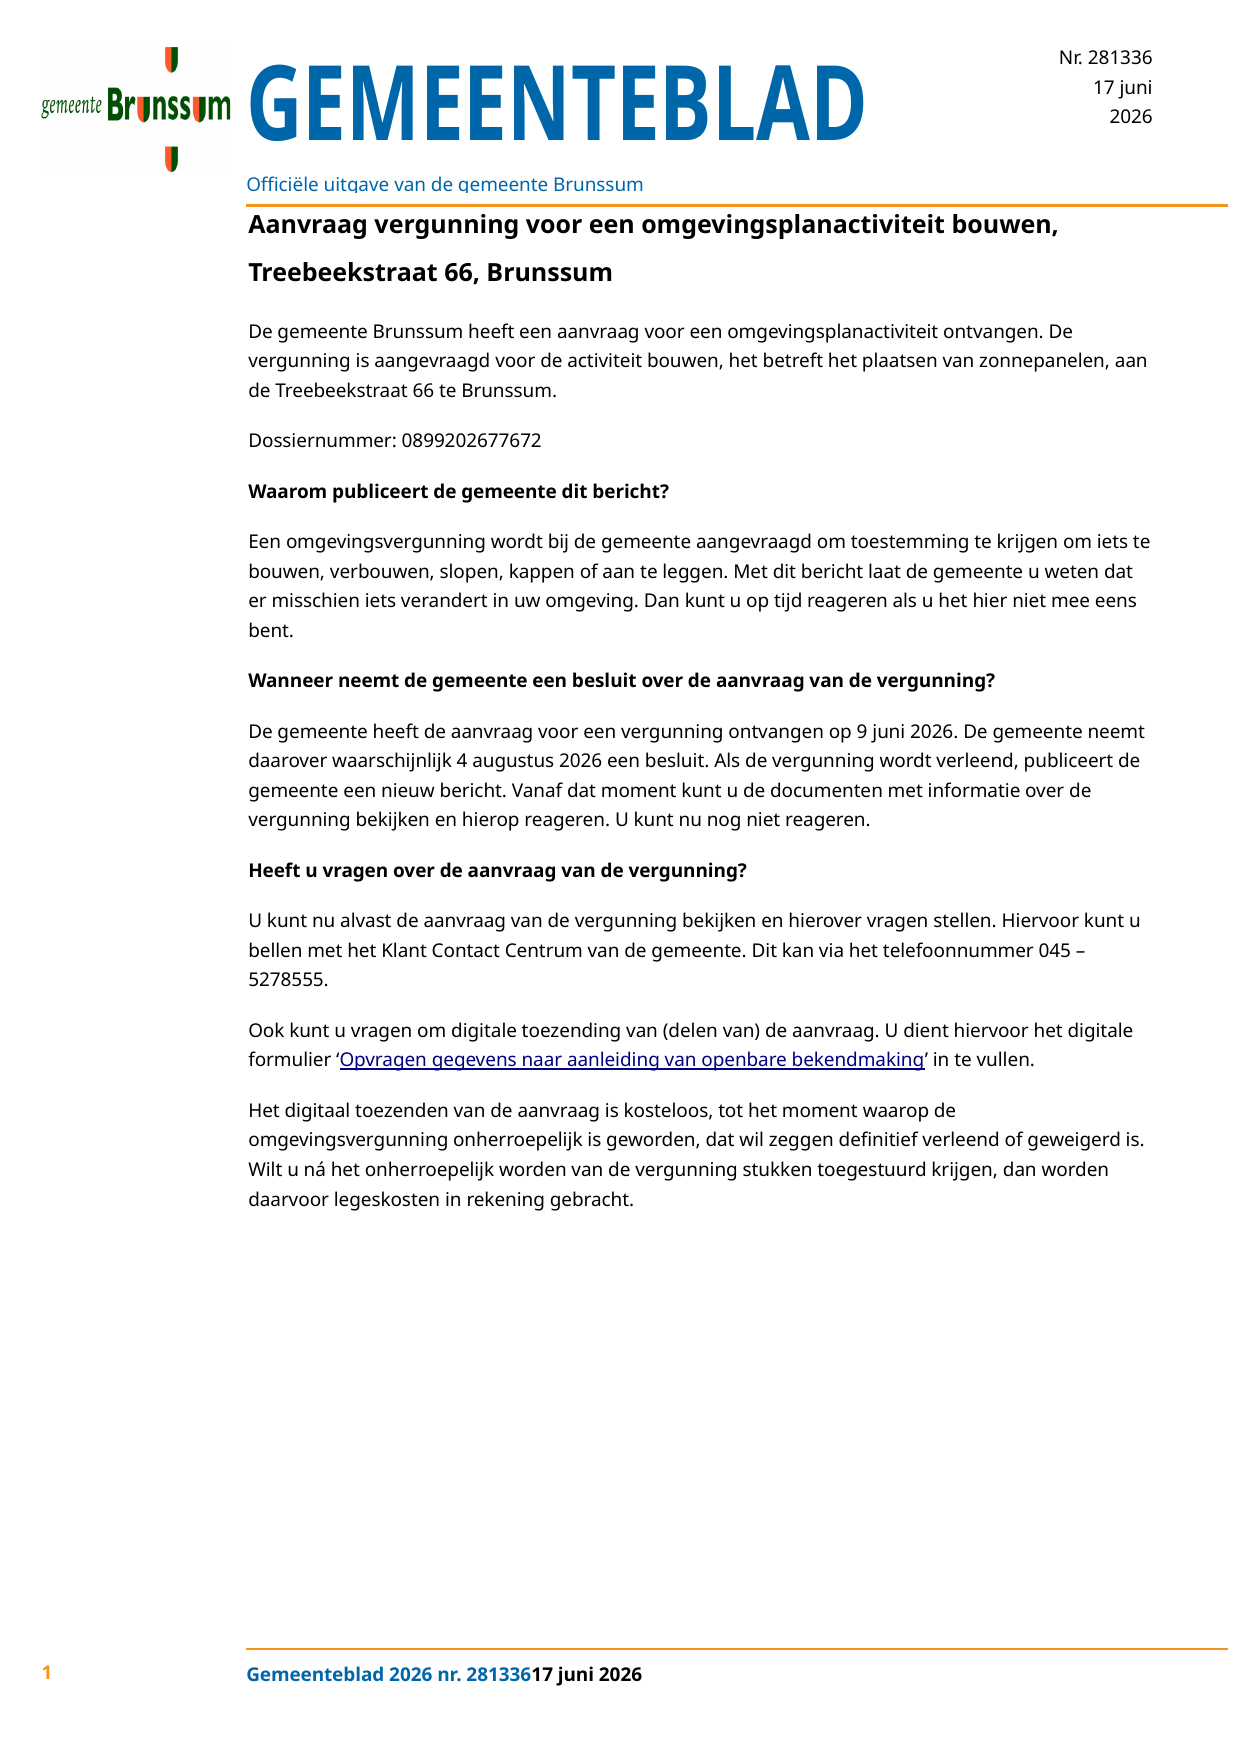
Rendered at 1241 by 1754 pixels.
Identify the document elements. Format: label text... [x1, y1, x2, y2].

text Heeft u vragen over de aanvraag van de vergunning? [248, 857, 1152, 883]
text Ook kunt u vragen om digitale toezending van (delen van) de aanvraag. U dient hiervoor het digitale formulier ‘Opvragen gegevens naar aanleiding van openbare bekendmaking’ in te vullen. [248, 1017, 1152, 1072]
text U kunt nu alvast de aanvraag van de vergunning bekijken en hierover vragen stellen. Hiervoor kunt u bellen met het Klant Contact Centrum van de gemeente. Dit kan via het telefoonnummer 045 – 5278555. [248, 907, 1152, 992]
text Aanvraag vergunning voor een omgevingsplanactiviteit bouwen, Treebeekstraat 66, Brunssum [248, 207, 1152, 288]
text Wanneer neemt de gemeente een besluit over de aanvraag van de vergunning? [248, 667, 1152, 693]
text Dossiernummer: 0899202677672 [248, 427, 1152, 453]
text De gemeente heeft de aanvraag voor een vergunning ontvangen op 9 juni 2026. De gemeente neemt daarover waarschijnlijk 4 augustus 2026 een besluit. Als de vergunning wordt verleend, publiceert de gemeente een nieuw bericht. Vanaf dat moment kunt u de documenten met informatie over de vergunning bekijken en hierop reageren. U kunt nu nog niet reageren. [248, 718, 1152, 832]
text Waarom publiceert de gemeente dit bericht? [248, 478, 1152, 504]
text Een omgevingsvergunning wordt bij de gemeente aangevraagd om toestemming te krijgen om iets te bouwen, verbouwen, slopen, kappen of aan te leggen. Met dit bericht laat de gemeente u weten dat er misschien iets verandert in uw omgeving. Dan kunt u op tijd reageren als u het hier niet mee eens bent. [248, 528, 1152, 643]
text De gemeente Brunssum heeft een aanvraag voor een omgevingsplanactiviteit ontvangen. De vergunning is aangevraagd voor de activiteit bouwen, het betreft het plaatsen van zonnepanelen, aan de Treebeekstraat 66 te Brunssum. [248, 318, 1152, 403]
text Het digitaal toezenden van de aanvraag is kosteloos, tot het moment waarop de omgevingsvergunning onherroepelijk is geworden, dat wil zeggen definitief verleend of geweigerd is. Wilt u ná het onherroepelijk worden van de vergunning stukken toegestuurd krijgen, dan worden daarvoor legeskosten in rekening gebracht. [248, 1097, 1152, 1212]
picture [41, 47, 231, 172]
